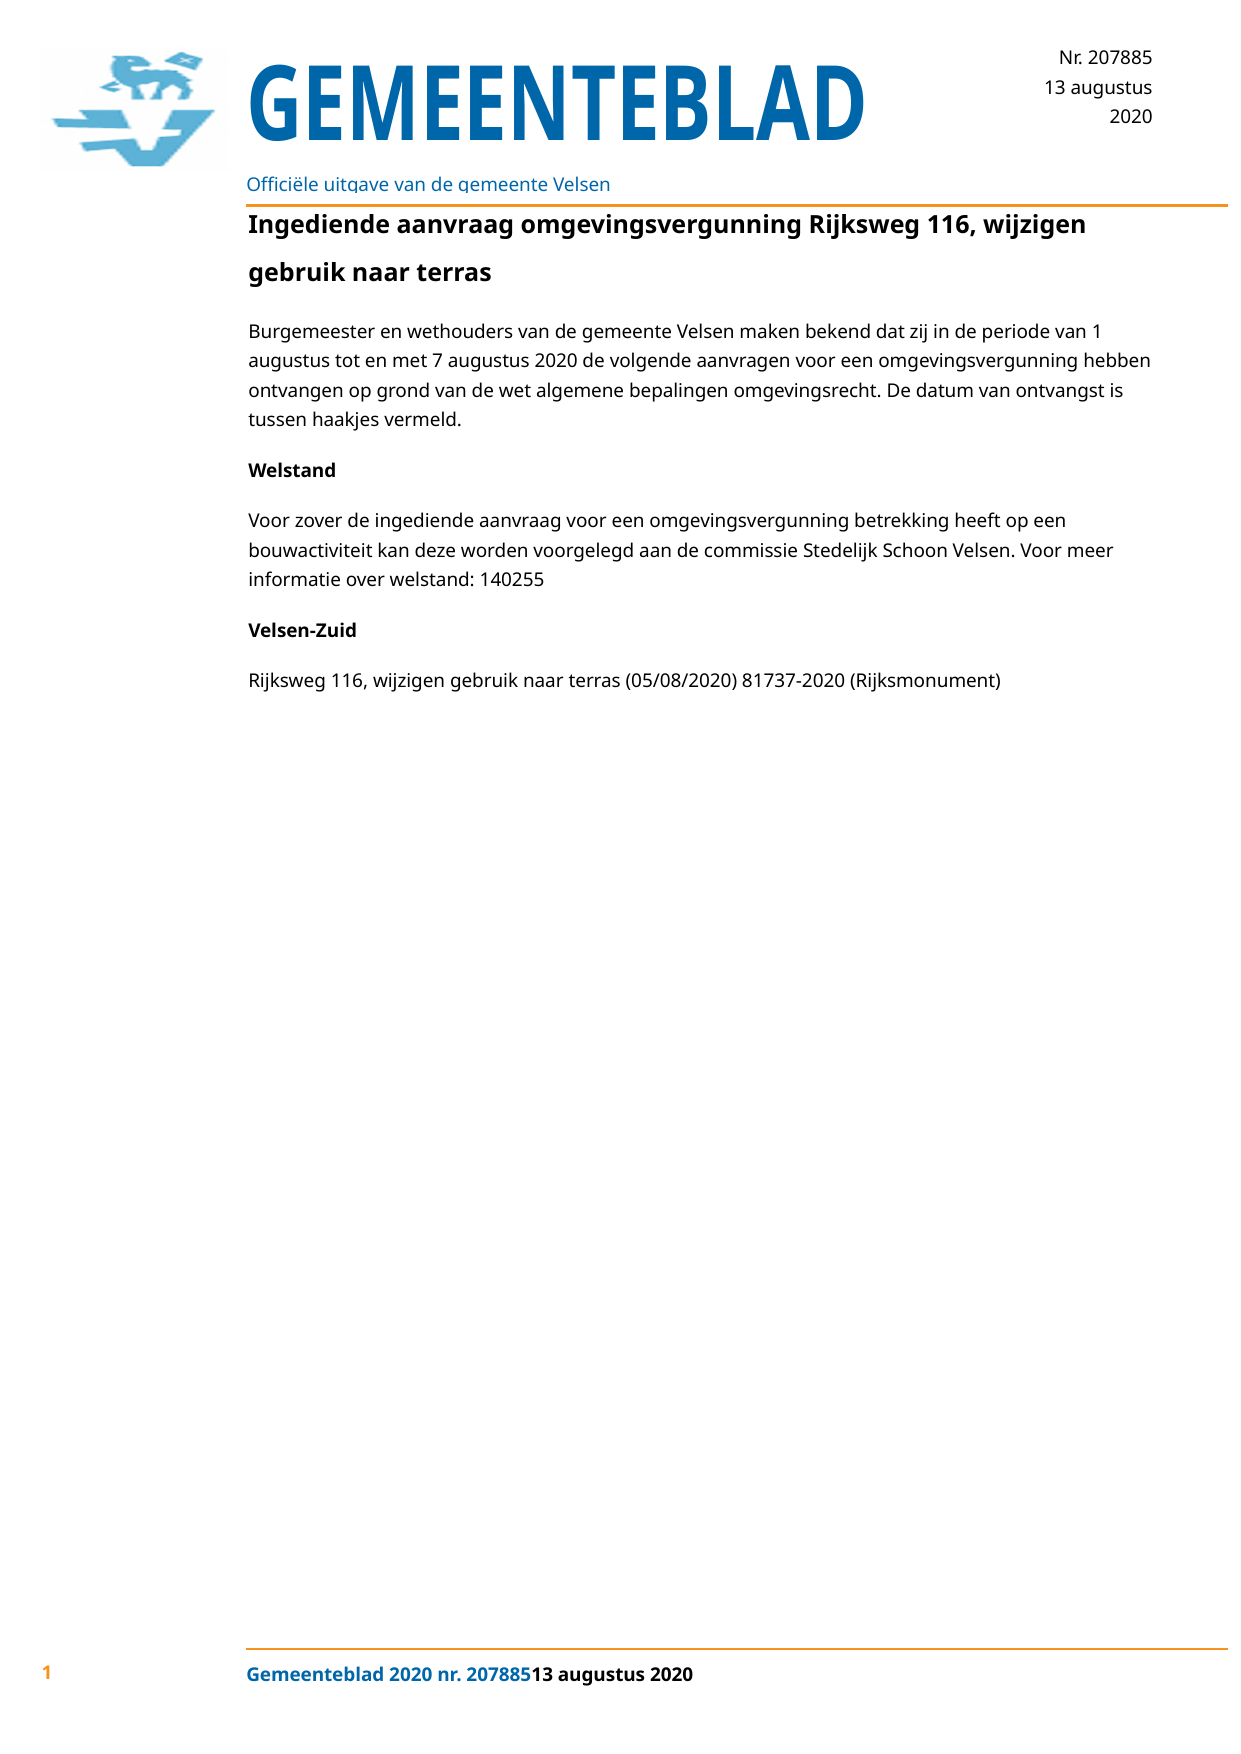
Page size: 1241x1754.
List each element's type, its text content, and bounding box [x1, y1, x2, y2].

text Welstand [248, 457, 1152, 483]
text Rijksweg 116, wijzigen gebruik naar terras (05/08/2020) 81737-2020 (Rijksmonument) [248, 667, 1152, 693]
text Velsen-Zuid [248, 617, 1152, 643]
picture [41, 47, 231, 172]
text Ingediende aanvraag omgevingsvergunning Rijksweg 116, wijzigen gebruik naar terras [248, 207, 1152, 288]
text Voor zover de ingediende aanvraag voor een omgevingsvergunning betrekking heeft op een bouwactiviteit kan deze worden voorgelegd aan de commissie Stedelijk Schoon Velsen. Voor meer informatie over welstand: 140255 [248, 507, 1152, 592]
text Burgemeester en wethouders van de gemeente Velsen maken bekend dat zij in de periode van 1 augustus tot en met 7 augustus 2020 de volgende aanvragen voor een omgevingsvergunning hebben ontvangen op grond van de wet algemene bepalingen omgevingsrecht. De datum van ontvangst is tussen haakjes vermeld. [248, 318, 1152, 432]
